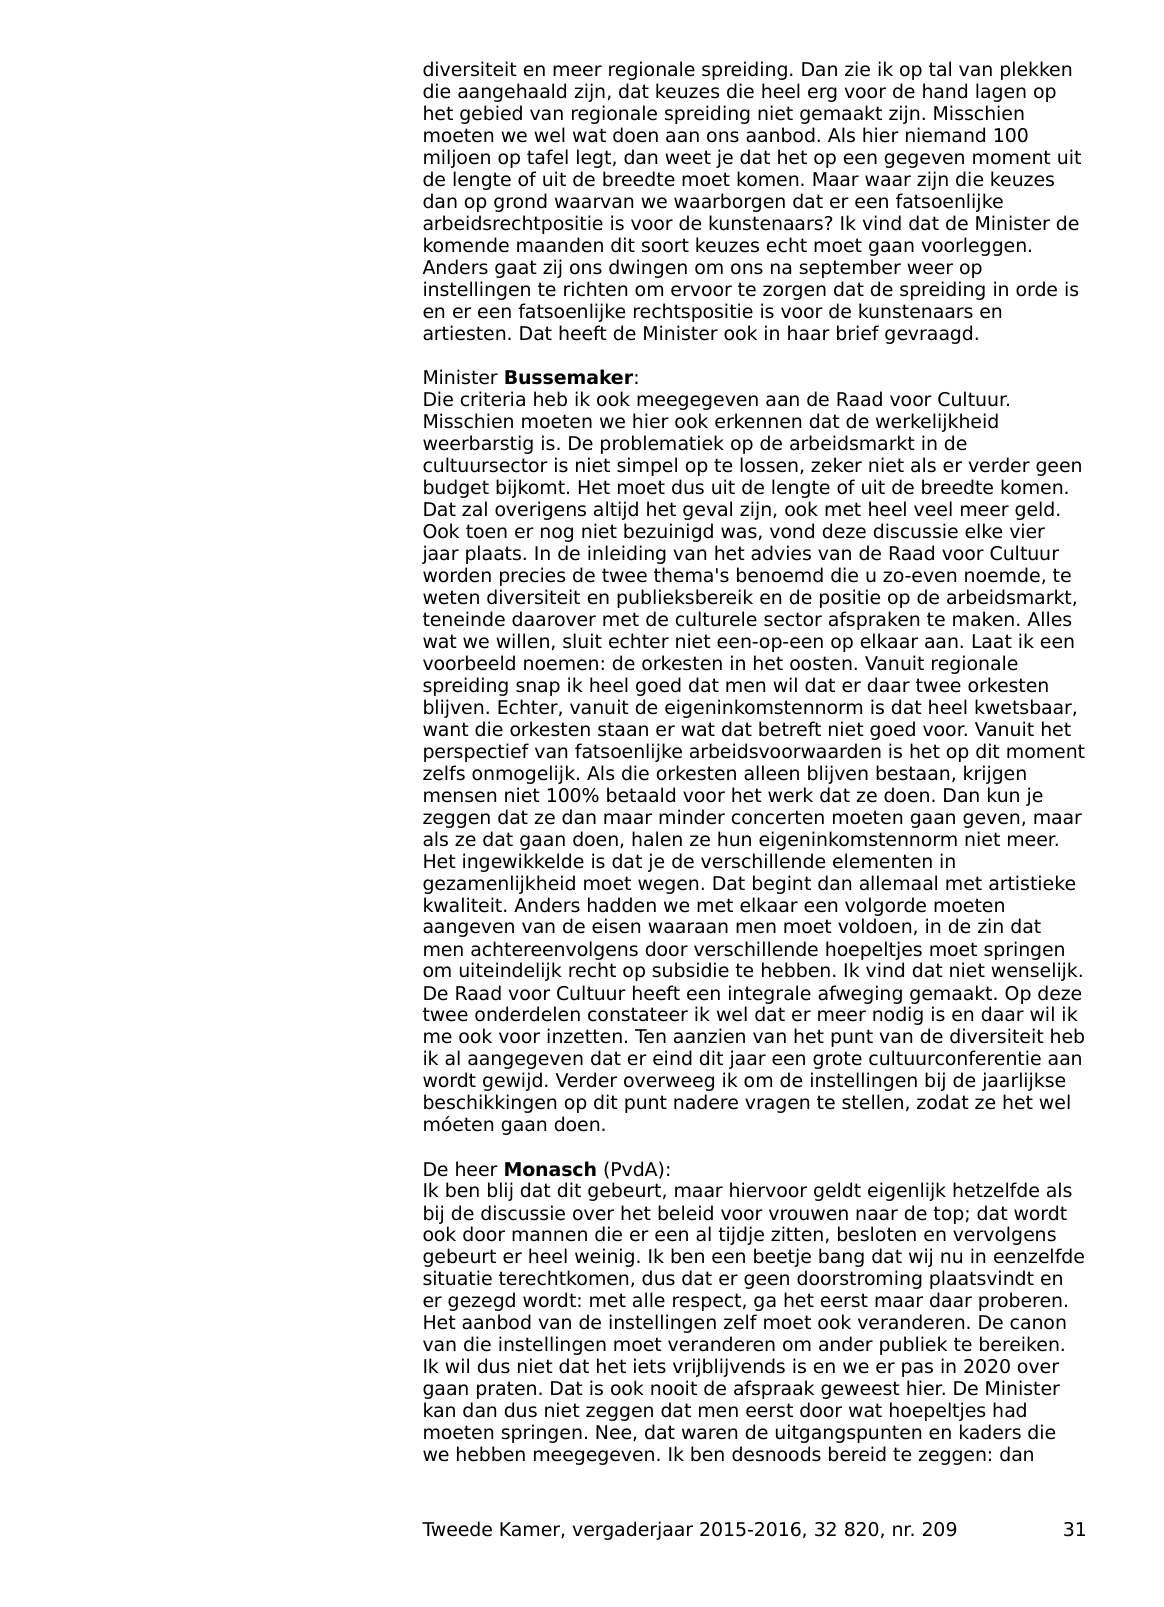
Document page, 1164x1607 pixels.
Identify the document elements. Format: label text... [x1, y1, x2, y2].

text Die criteria heb ik ook meegegeven aan de Raad voor Cultuur. Misschien moeten we hier ook erkennen dat de werkelijkheid weerbarstig is. De problematiek op de arbeidsmarkt in de cultuursector is niet simpel op te lossen, zeker niet als er verder geen budget bijkomt. Het moet dus uit de lengte of uit de breedte komen. Dat zal overigens altijd het geval zijn, ook met heel veel meer geld. Ook toen er nog niet bezuinigd was, vond deze discussie elke vier jaar plaats. In de inleiding van het advies van de Raad voor Cultuur worden precies de twee thema's benoemd die u zo-even noemde, te weten diversiteit en publieksbereik en de positie op de arbeidsmarkt, teneinde daarover met de culturele sector afspraken te maken. Alles wat we willen, sluit echter niet een-op-een op elkaar aan. Laat ik een voorbeeld noemen: de orkesten in het oosten. Vanuit regionale spreiding snap ik heel goed dat men wil dat er daar twee orkesten blijven. Echter, vanuit de eigeninkomstennorm is dat heel kwetsbaar, want die orkesten staan er wat dat betreft niet goed voor. Vanuit het perspectief van fatsoenlijke arbeidsvoorwaarden is het op dit moment zelfs onmogelijk. Als die orkesten alleen blijven bestaan, krijgen mensen niet 100% betaald voor het werk dat ze doen. Dan kun je zeggen dat ze dan maar minder concerten moeten gaan geven, maar als ze dat gaan doen, halen ze hun eigeninkomstennorm niet meer. Het ingewikkelde is dat je de verschillende elementen in gezamenlijkheid moet wegen. Dat begint dan allemaal met artistieke kwaliteit. Anders hadden we met elkaar een volgorde moeten aangeven van de eisen waaraan men moet voldoen, in de zin dat men achtereenvolgens door verschillende hoepeltjes moet springen om uiteindelijk recht op subsidie te hebben. Ik vind dat niet wenselijk. De Raad voor Cultuur heeft een integrale afweging gemaakt. Op deze twee onderdelen constateer ik wel dat er meer nodig is en daar wil ik me ook voor inzetten. Ten aanzien van het punt van de diversiteit heb ik al aangegeven dat er eind dit jaar een grote cultuurconferentie aan wordt gewijd. Verder overweeg ik om de instellingen bij de jaarlijkse beschikkingen op dit punt nadere vragen te stellen, zodat ze het wel móeten gaan doen. [422, 389, 1087, 1136]
text diversiteit en meer regionale spreiding. Dan zie ik op tal van plekken die aangehaald zijn, dat keuzes die heel erg voor de hand lagen op het gebied van regionale spreiding niet gemaakt zijn. Misschien moeten we wel wat doen aan ons aanbod. Als hier niemand 100 miljoen op tafel legt, dan weet je dat het op een gegeven moment uit de lengte of uit de breedte moet komen. Maar waar zijn die keuzes dan op grond waarvan we waarborgen dat er een fatsoenlijke arbeidsrechtpositie is voor de kunstenaars? Ik vind dat de Minister de komende maanden dit soort keuzes echt moet gaan voorleggen. Anders gaat zij ons dwingen om ons na september weer op instellingen te richten om ervoor te zorgen dat de spreiding in orde is en er een fatsoenlijke rechtspositie is voor de kunstenaars en artiesten. Dat heeft de Minister ook in haar brief gevraagd. [422, 59, 1087, 345]
text De heer Monasch (PvdA): [422, 1158, 1087, 1180]
text Minister Bussemaker: [422, 367, 1087, 389]
text Ik ben blij dat dit gebeurt, maar hiervoor geldt eigenlijk hetzelfde als bij de discussie over het beleid voor vrouwen naar de top; dat wordt ook door mannen die er een al tijdje zitten, besloten en vervolgens gebeurt er heel weinig. Ik ben een beetje bang dat wij nu in eenzelfde situatie terechtkomen, dus dat er geen doorstroming plaatsvindt en er gezegd wordt: met alle respect, ga het eerst maar daar proberen. Het aanbod van de instellingen zelf moet ook veranderen. De canon van die instellingen moet veranderen om ander publiek te bereiken. Ik wil dus niet dat het iets vrijblijvends is en we er pas in 2020 over gaan praten. Dat is ook nooit de afspraak geweest hier. De Minister kan dan dus niet zeggen dat men eerst door wat hoepeltjes had moeten springen. Nee, dat waren de uitgangspunten en kaders die we hebben meegegeven. Ik ben desnoods bereid te zeggen: dan [422, 1180, 1087, 1466]
